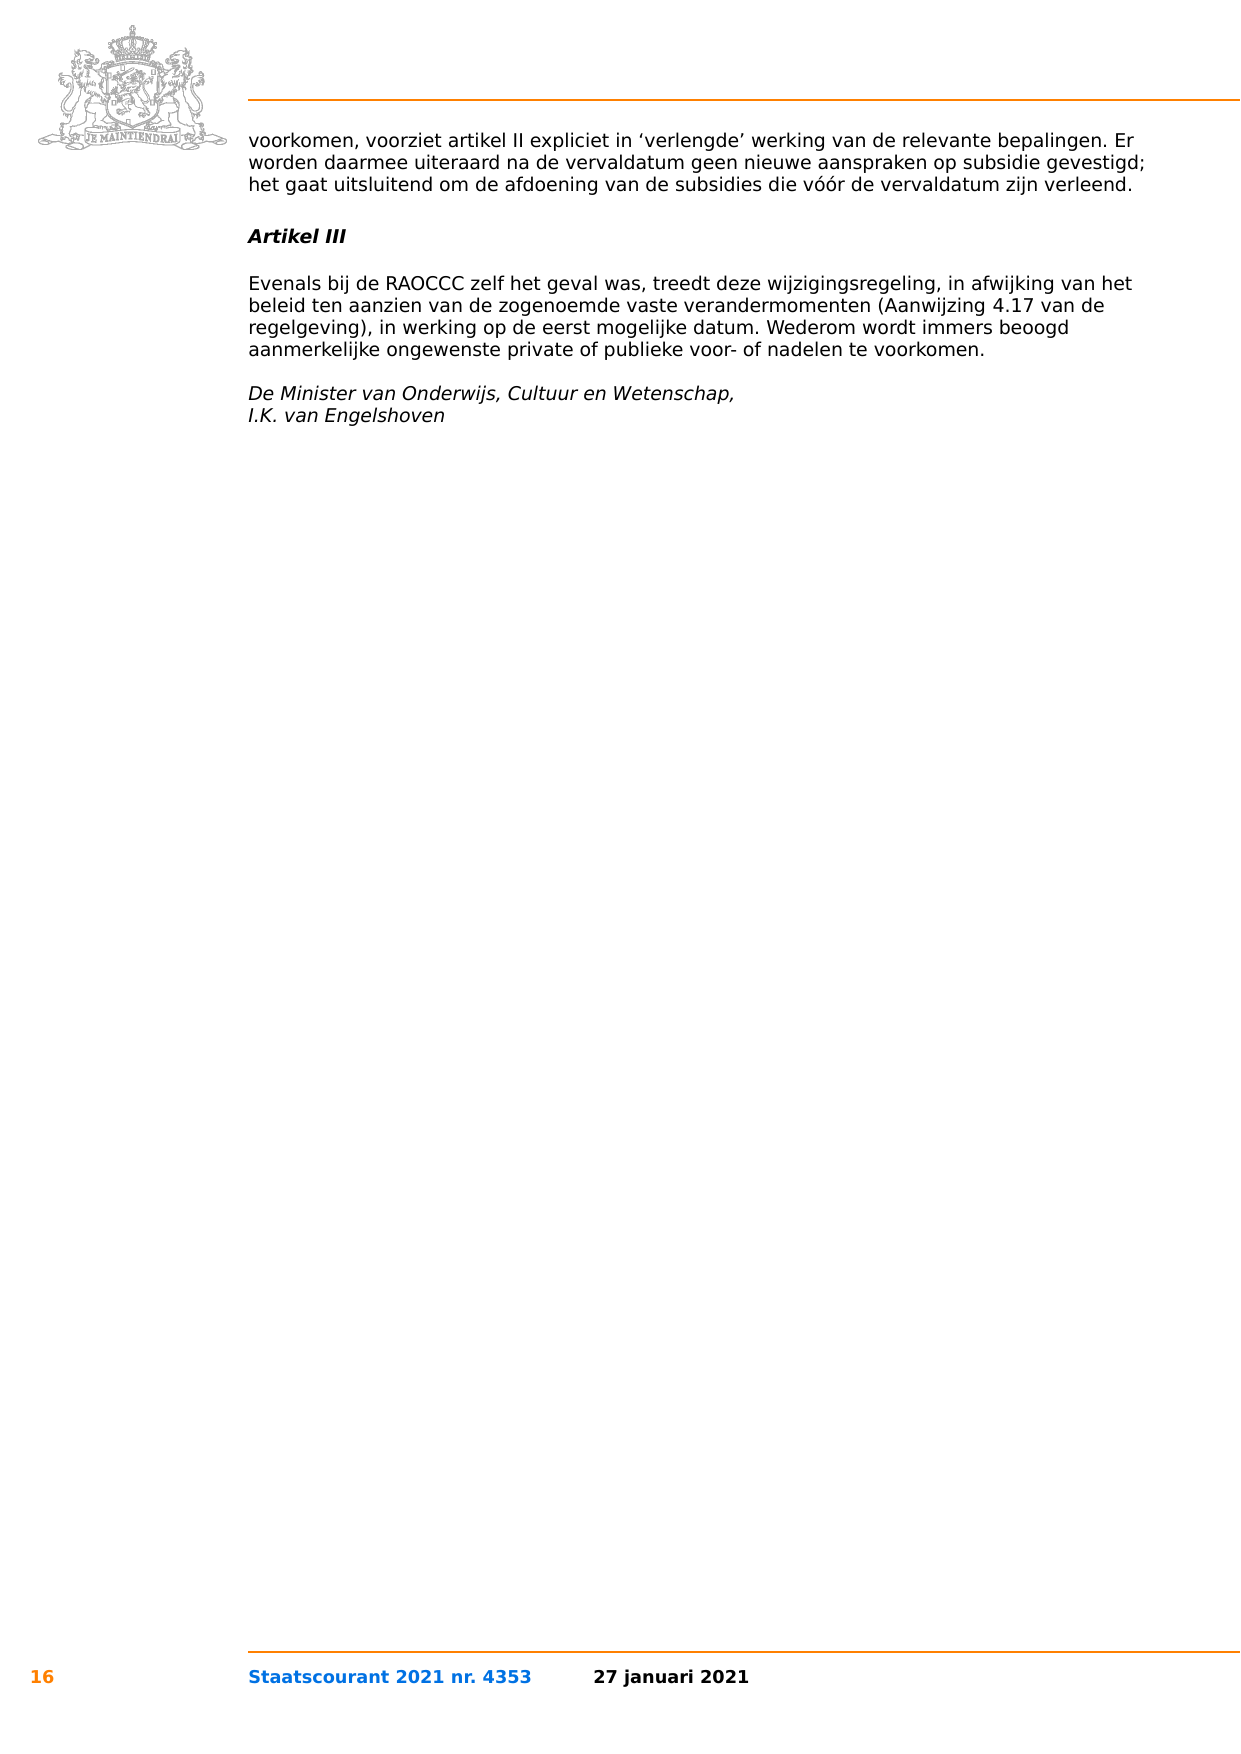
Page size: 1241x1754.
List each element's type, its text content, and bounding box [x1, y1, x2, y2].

text Evenals bij de RAOCCC zelf het geval was, treedt deze wijzigingsregeling, in afwijking van het beleid ten aanzien van de zogenoemde vaste verandermomenten (Aanwijzing 4.17 van de regelgeving), in werking op de eerst mogelijke datum. Wederom wordt immers beoogd aanmerkelijke ongewenste private of publieke voor- of nadelen te voorkomen. [248, 273, 1163, 361]
text De Minister van Onderwijs, Cultuur en Wetenschap, I.K. van Engelshoven [248, 383, 1163, 427]
picture [38, 25, 227, 150]
text voorkomen, voorziet artikel II expliciet in ‘verlengde’ werking van de relevante bepalingen. Er worden daarmee uiteraard na de vervaldatum geen nieuwe aanspraken op subsidie gevestigd; het gaat uitsluitend om de afdoening van de subsidies die vóór de vervaldatum zijn verleend. [248, 130, 1163, 196]
subtitle Artikel III [248, 226, 1163, 248]
